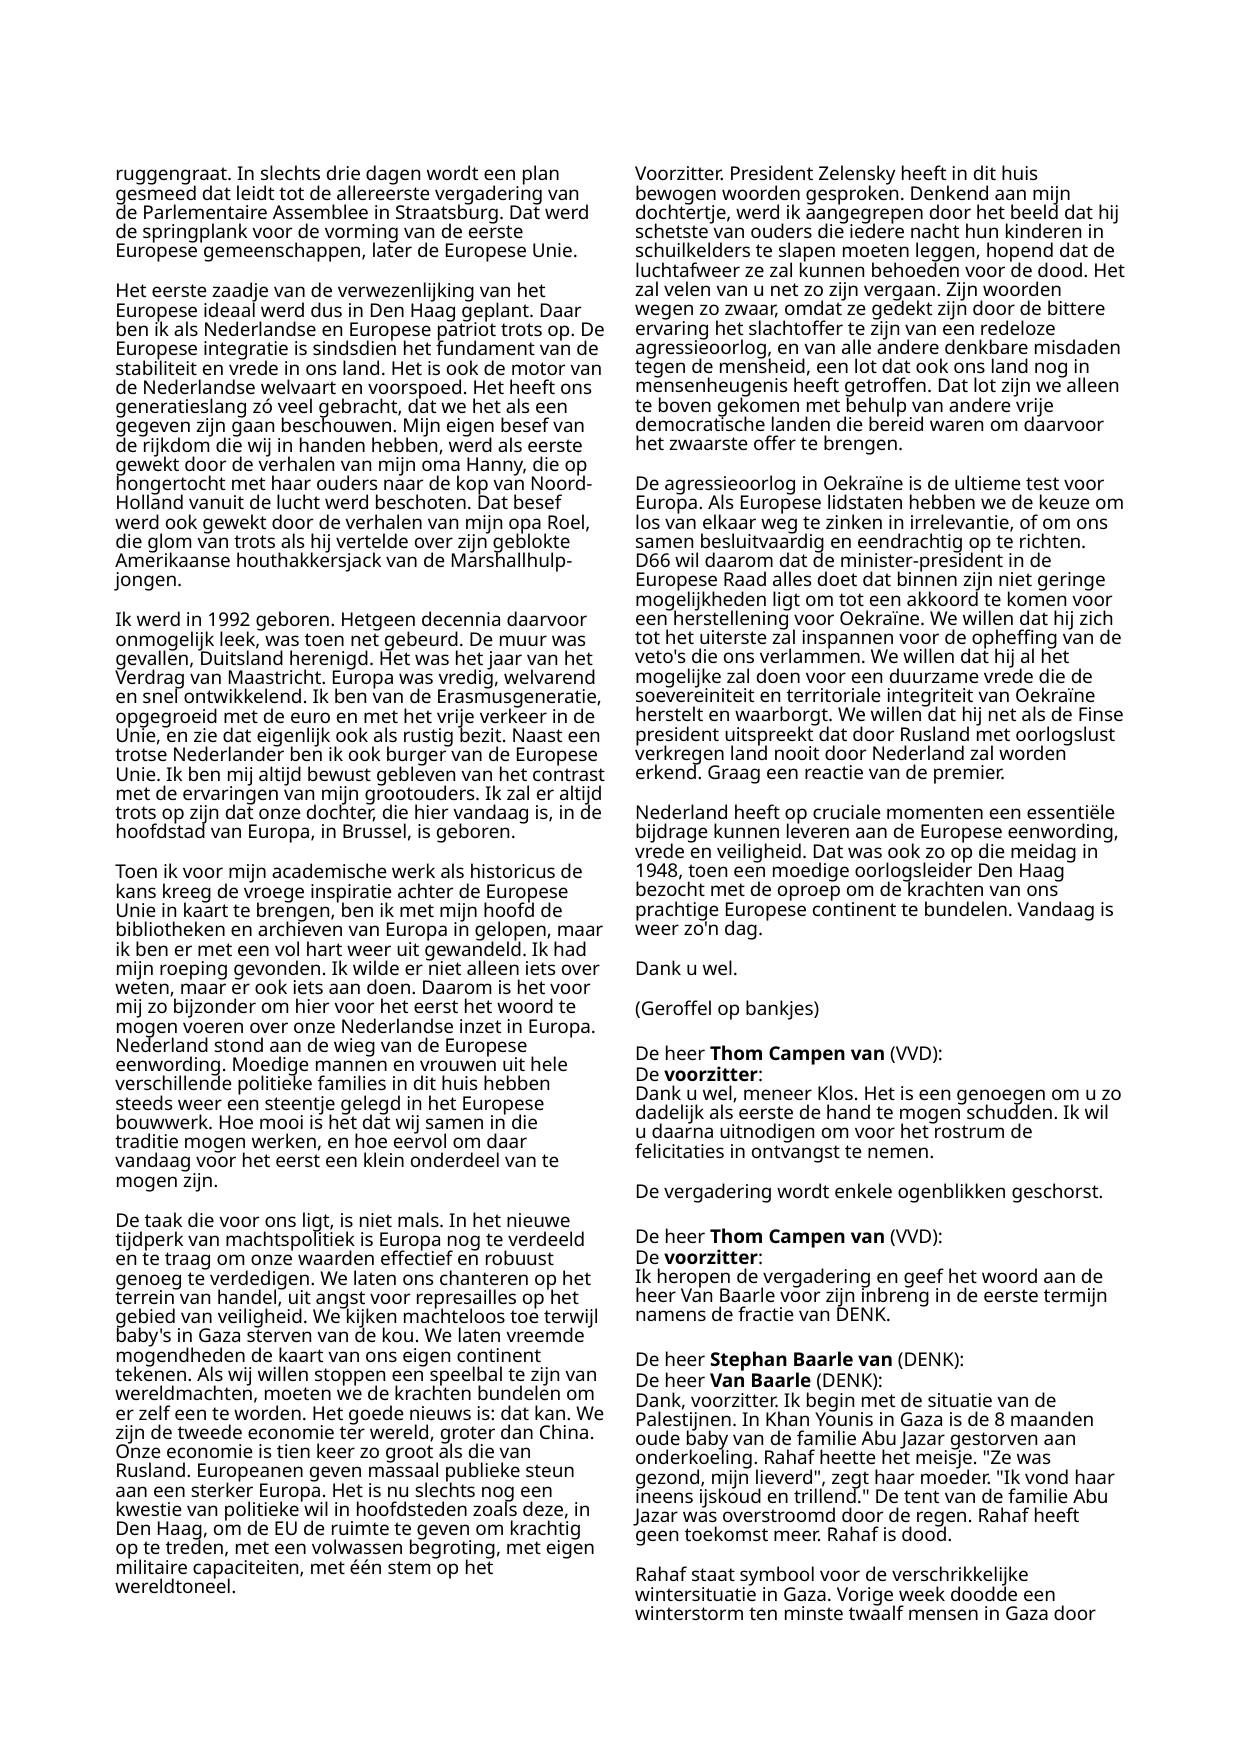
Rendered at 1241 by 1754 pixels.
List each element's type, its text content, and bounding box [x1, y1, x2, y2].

text Dank u wel. [635, 960, 1125, 979]
text Voorzitter. President Zelensky heeft in dit huis bewogen woorden gesproken. Denkend aan mijn dochtertje, werd ik aangegrepen door het beeld dat hij schetste van ouders die iedere nacht hun kinderen in schuilkelders te slapen moeten leggen, hopend dat de luchtafweer ze zal kunnen behoeden voor de dood. Het zal velen van u net zo zijn vergaan. Zijn woorden wegen zo zwaar, omdat ze gedekt zijn door de bittere ervaring het slachtoffer te zijn van een redeloze agressieoorlog, en van alle andere denkbare misdaden tegen de mensheid, een lot dat ook ons land nog in mensenheugenis heeft getroffen. Dat lot zijn we alleen te boven gekomen met behulp van andere vrije democratische landen die bereid waren om daarvoor het zwaarste offer te brengen. [635, 165, 1125, 454]
text (Geroffel op bankjes) [635, 1000, 1125, 1019]
text Toen ik voor mijn academische werk als historicus de kans kreeg de vroege inspiratie achter de Europese Unie in kaart te brengen, ben ik met mijn hoofd de bibliotheken en archieven van Europa in gelopen, maar ik ben er met een vol hart weer uit gewandeld. Ik had mijn roeping gevonden. Ik wilde er niet alleen iets over weten, maar er ook iets aan doen. Daarom is het voor mij zo bijzonder om hier voor het eerst het woord te mogen voeren over onze Nederlandse inzet in Europa. Nederland stond aan de wieg van de Europese eenwording. Moedige mannen en vrouwen uit hele verschillende politieke families in dit huis hebben steeds weer een steentje gelegd in het Europese bouwwerk. Hoe mooi is het dat wij samen in die traditie mogen werken, en hoe eervol om daar vandaag voor het eerst een klein onderdeel van te mogen zijn. [115, 863, 605, 1191]
text De taak die voor ons ligt, is niet mals. In het nieuwe tijdperk van machtspolitiek is Europa nog te verdeeld en te traag om onze waarden effectief en robuust genoeg te verdedigen. We laten ons chanteren op het terrein van handel, uit angst voor represailles op het gebied van veiligheid. We kijken machteloos toe terwijl baby's in Gaza sterven van de kou. We laten vreemde mogendheden de kaart van ons eigen continent tekenen. Als wij willen stoppen een speelbal te zijn van wereldmachten, moeten we de krachten bundelen om er zelf een te worden. Het goede nieuws is: dat kan. We zijn de tweede economie ter wereld, groter dan China. Onze economie is tien keer zo groot als die van Rusland. Europeanen geven massaal publieke steun aan een sterker Europa. Het is nu slechts nog een kwestie van politieke wil in hoofdsteden zoals deze, in Den Haag, om de EU de ruimte te geven om krachtig op te treden, met een volwassen begroting, met eigen militaire capaciteiten, met één stem op het wereldtoneel. [115, 1212, 605, 1597]
text De heer Stephan Baarle van (DENK): [635, 1347, 1125, 1372]
text Het eerste zaadje van de verwezenlijking van het Europese ideaal werd dus in Den Haag geplant. Daar ben ik als Nederlandse en Europese patriot trots op. De Europese integratie is sindsdien het fundament van de stabiliteit en vrede in ons land. Het is ook de motor van de Nederlandse welvaart en voorspoed. Het heeft ons generatieslang zó veel gebracht, dat we het als een gegeven zijn gaan beschouwen. Mijn eigen besef van de rijkdom die wij in handen hebben, werd als eerste gewekt door de verhalen van mijn oma Hanny, die op hongertocht met haar ouders naar de kop van Noord-Holland vanuit de lucht werd beschoten. Dat besef werd ook gewekt door de verhalen van mijn opa Roel, die glom van trots als hij vertelde over zijn geblokte Amerikaanse houthakkersjack van de Marshallhulp-jongen. [115, 282, 605, 591]
text De heer Van Baarle (DENK): [635, 1372, 1125, 1392]
text Ik heropen de vergadering en geef het woord aan de heer Van Baarle voor zijn inbreng in de eerste termijn namens de fractie van DENK. [635, 1268, 1125, 1326]
text Dank, voorzitter. Ik begin met de situatie van de Palestijnen. In Khan Younis in Gaza is de 8 maanden oude baby van de familie Abu Jazar gestorven aan onderkoeling. Rahaf heette het meisje. "Ze was gezond, mijn lieverd", zegt haar moeder. "Ik vond haar ineens ijskoud en trillend." De tent van de familie Abu Jazar was overstroomd door de regen. Rahaf heeft geen toekomst meer. Rahaf is dood. [635, 1392, 1125, 1546]
text De voorzitter: [635, 1066, 1125, 1085]
text De heer Thom Campen van (VVD): [635, 1223, 1125, 1249]
text De heer Thom Campen van (VVD): [635, 1040, 1125, 1066]
text De vergadering wordt enkele ogenblikken geschorst. [635, 1183, 1125, 1202]
text Rahaf staat symbool voor de verschrikkelijke wintersituatie in Gaza. Vorige week doodde een winterstorm ten minste twaalf mensen in Gaza door [635, 1566, 1125, 1624]
text De voorzitter: [635, 1249, 1125, 1268]
text Ik werd in 1992 geboren. Hetgeen decennia daarvoor onmogelijk leek, was toen net gebeurd. De muur was gevallen, Duitsland herenigd. Het was het jaar van het Verdrag van Maastricht. Europa was vredig, welvarend en snel ontwikkelend. Ik ben van de Erasmusgeneratie, opgegroeid met de euro en met het vrije verkeer in de Unie, en zie dat eigenlijk ook als rustig bezit. Naast een trotse Nederlander ben ik ook burger van de Europese Unie. Ik ben mij altijd bewust gebleven van het contrast met de ervaringen van mijn grootouders. Ik zal er altijd trots op zijn dat onze dochter, die hier vandaag is, in de hoofdstad van Europa, in Brussel, is geboren. [115, 611, 605, 843]
text De agressieoorlog in Oekraïne is de ultieme test voor Europa. Als Europese lidstaten hebben we de keuze om los van elkaar weg te zinken in irrelevantie, of om ons samen besluitvaardig en eendrachtig op te richten. D66 wil daarom dat de minister-president in de Europese Raad alles doet dat binnen zijn niet geringe mogelijkheden ligt om tot een akkoord te komen voor een herstellening voor Oekraïne. We willen dat hij zich tot het uiterste zal inspannen voor de opheffing van de veto's die ons verlammen. We willen dat hij al het mogelijke zal doen voor een duurzame vrede die de soevereiniteit en territoriale integriteit van Oekraïne herstelt en waarborgt. We willen dat hij net als de Finse president uitspreekt dat door Rusland met oorlogslust verkregen land nooit door Nederland zal worden erkend. Graag een reactie van de premier. [635, 475, 1125, 783]
text ruggengraat. In slechts drie dagen wordt een plan gesmeed dat leidt tot de allereerste vergadering van de Parlementaire Assemblee in Straatsburg. Dat werd de springplank voor de vorming van de eerste Europese gemeenschappen, later de Europese Unie. [115, 165, 605, 262]
text Nederland heeft op cruciale momenten een essentiële bijdrage kunnen leveren aan de Europese eenwording, vrede en veiligheid. Dat was ook zo op die meidag in 1948, toen een moedige oorlogsleider Den Haag bezocht met de oproep om de krachten van ons prachtige Europese continent te bundelen. Vandaag is weer zo'n dag. [635, 804, 1125, 939]
text Dank u wel, meneer Klos. Het is een genoegen om u zo dadelijk als eerste de hand te mogen schudden. Ik wil u daarna uitnodigen om voor het rostrum de felicitaties in ontvangst te nemen. [635, 1085, 1125, 1162]
